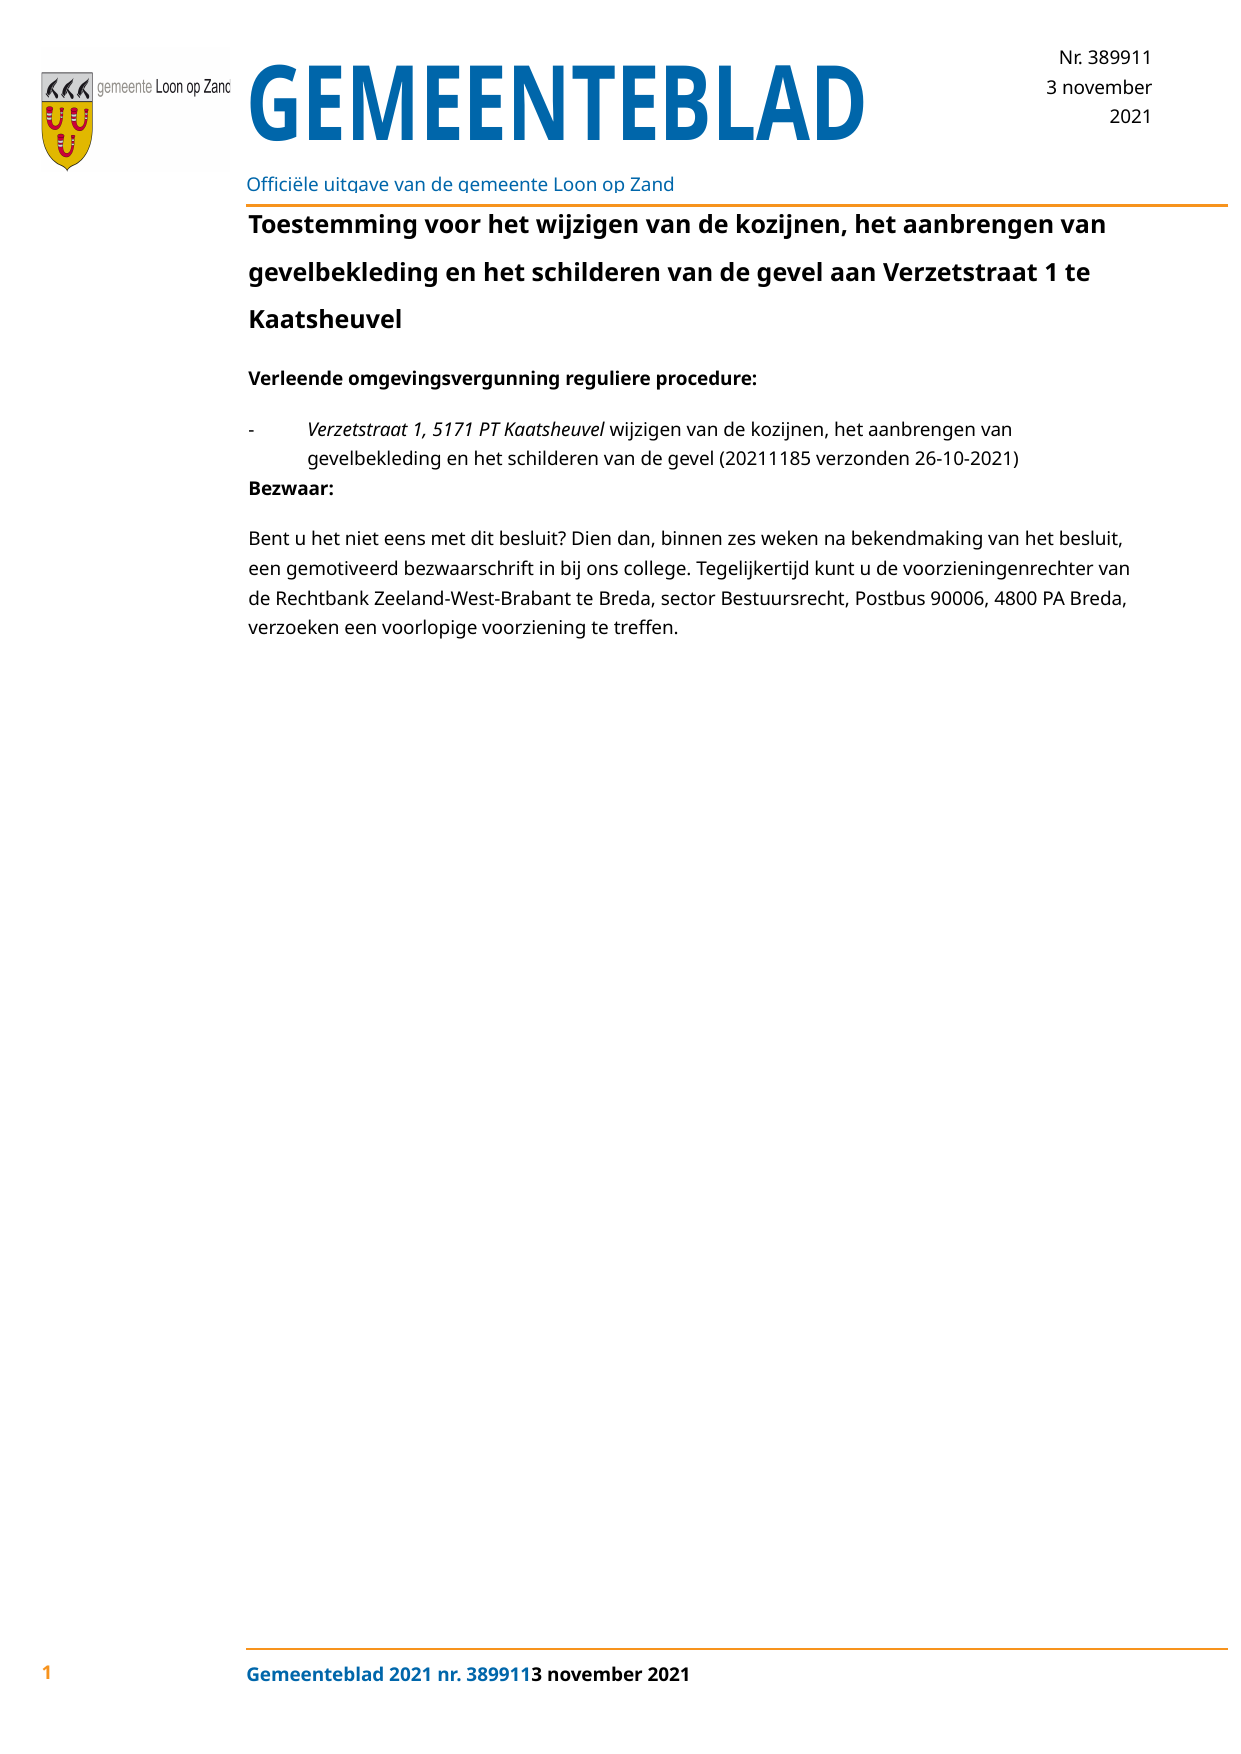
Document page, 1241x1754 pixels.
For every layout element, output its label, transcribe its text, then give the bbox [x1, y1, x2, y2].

text Bent u het niet eens met dit besluit? Dien dan, binnen zes weken na bekendmaking van het besluit, een gemotiveerd bezwaarschrift in bij ons college. Tegelijkertijd kunt u de voorzieningenrechter van de Rechtbank Zeeland-West-Brabant te Breda, sector Bestuursrecht, Postbus 90006, 4800 PA Breda, verzoeken een voorlopige voorziening te treffen. [248, 526, 1152, 640]
text Bezwaar: [248, 475, 1152, 501]
picture [41, 47, 231, 172]
list Verzetstraat 1, 5171 PT Kaatsheuvel wijzigen van de kozijnen, het aanbrengen van gevelbekleding en het schilderen van de gevel (20211185 verzonden 26-10-2021) [248, 416, 1152, 471]
text Verleende omgevingsvergunning reguliere procedure: [248, 366, 1152, 391]
text Toestemming voor het wijzigen van de kozijnen, het aanbrengen van gevelbekleding en het schilderen van de gevel aan Verzetstraat 1 te Kaatsheuvel [248, 207, 1152, 336]
